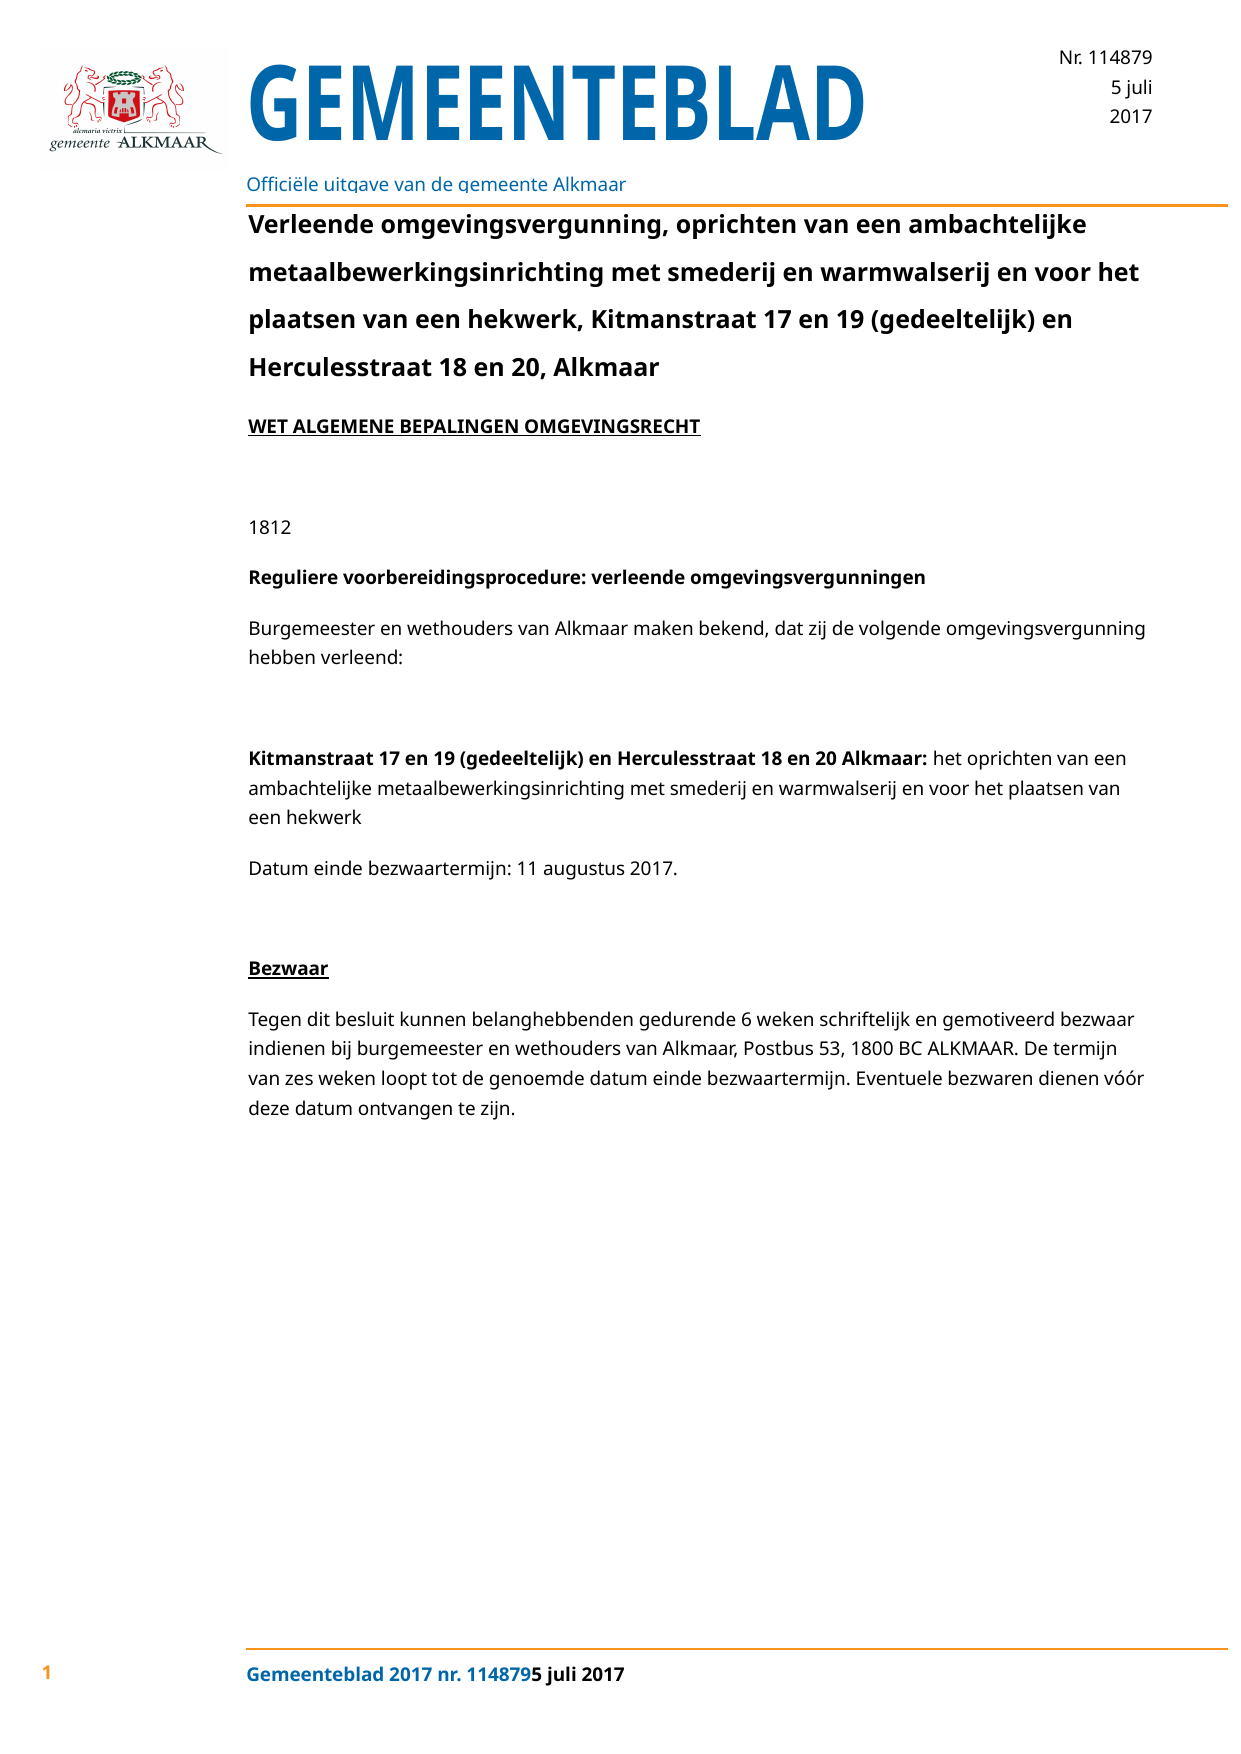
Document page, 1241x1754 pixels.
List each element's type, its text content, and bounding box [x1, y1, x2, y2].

text Verleende omgevingsvergunning, oprichten van een ambachtelijke metaalbewerkingsinrichting met smederij en warmwalserij en voor het plaatsen van een hekwerk, Kitmanstraat 17 en 19 (gedeeltelijk) en Herculesstraat 18 en 20, Alkmaar [248, 207, 1152, 384]
text Kitmanstraat 17 en 19 (gedeeltelijk) en Herculesstraat 18 en 20 Alkmaar: het oprichten van een ambachtelijke metaalbewerkingsinrichting met smederij en warmwalserij en voor het plaatsen van een hekwerk [248, 745, 1152, 830]
text Bezwaar [248, 956, 1152, 981]
text WET ALGEMENE BEPALINGEN OMGEVINGSRECHT [248, 413, 1152, 439]
text Tegen dit besluit kunnen belanghebbenden gedurende 6 weken schriftelijk en gemotiveerd bezwaar indienen bij burgemeester en wethouders van Alkmaar, Postbus 53, 1800 BC ALKMAAR. De termijn van zes weken loopt tot de genoemde datum einde bezwaartermijn. Eventuele bezwaren dienen vóór deze datum ontvangen te zijn. [248, 1006, 1152, 1121]
text Datum einde bezwaartermijn: 11 augustus 2017. [248, 855, 1152, 881]
picture [41, 47, 231, 172]
text Burgemeester en wethouders van Alkmaar maken bekend, dat zij de volgende omgevingsvergunning hebben verleend: [248, 615, 1152, 670]
text Reguliere voorbereidingsprocedure: verleende omgevingsvergunningen [248, 564, 1152, 590]
text 1812 [248, 514, 1152, 540]
